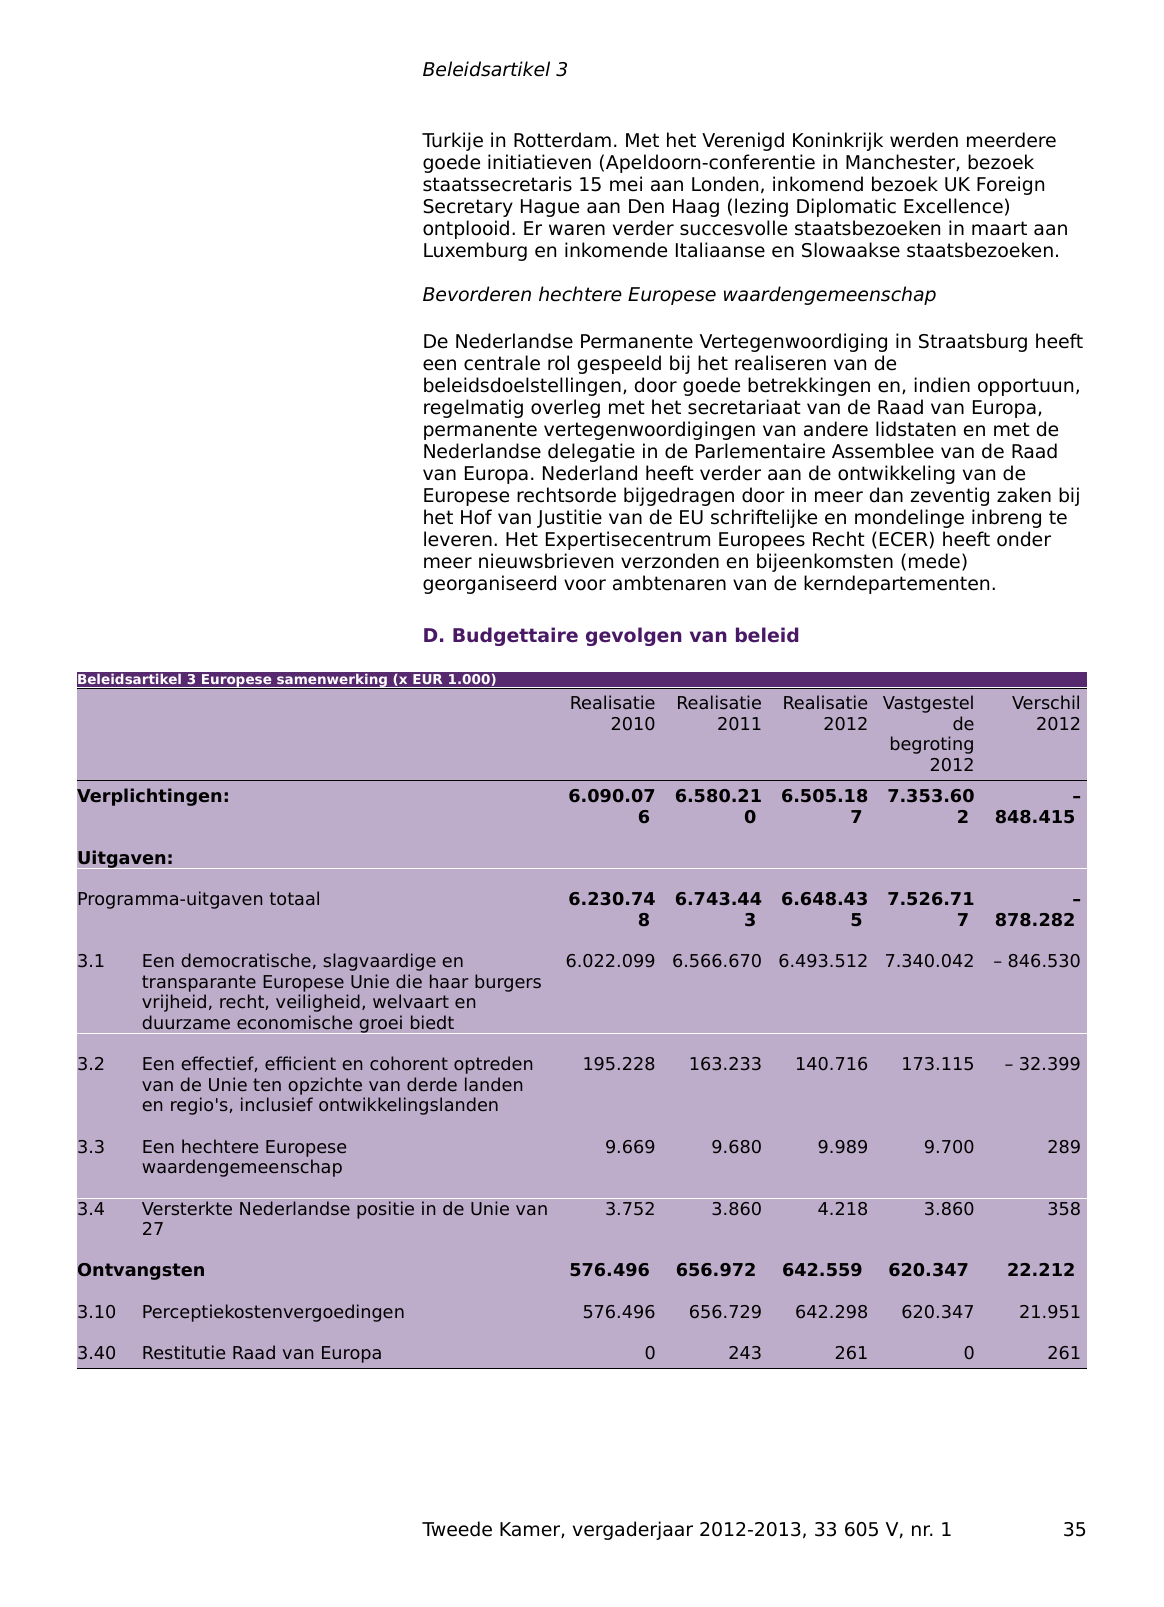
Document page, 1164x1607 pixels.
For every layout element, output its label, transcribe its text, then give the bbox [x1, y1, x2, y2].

table_cell [874, 1116, 980, 1137]
subtitle D. Budgettaire gevolgen van beleid [422, 625, 1087, 647]
table_cell 642.298 [768, 1302, 874, 1322]
table_cell Restitutie Raad van Europa [136, 1343, 555, 1368]
table_cell [136, 1281, 555, 1302]
table_cell [77, 1240, 136, 1260]
table_cell Een effectief, efficient en cohorent optreden van de Unie ten opzichte van derde landen en regio's, inclusief ontwikkelingslanden [136, 1054, 555, 1116]
table_cell 4.218 [768, 1199, 874, 1240]
table_cell [768, 1116, 874, 1137]
table_cell Ontvangsten [77, 1260, 555, 1281]
table_cell [136, 1322, 555, 1343]
table_cell 3.2 [77, 1054, 136, 1116]
table_cell 6.743.443 [661, 889, 768, 930]
table_cell [874, 1240, 980, 1260]
table_cell 576.496 [555, 1260, 661, 1281]
table_cell 6.566.670 [661, 951, 768, 1033]
table_cell Perceptiekostenvergoedingen [136, 1302, 555, 1322]
table_cell 22.212 [980, 1260, 1087, 1281]
table_cell [874, 827, 980, 848]
table_cell [77, 827, 136, 848]
table_cell [661, 930, 768, 951]
table_cell [555, 848, 661, 868]
table_cell [661, 1240, 768, 1260]
table_cell 3.860 [874, 1199, 980, 1240]
table_cell 3.10 [77, 1302, 136, 1322]
table_cell [555, 1034, 661, 1054]
table_cell [661, 1034, 768, 1054]
table_cell [136, 869, 555, 889]
table_cell [555, 1240, 661, 1260]
table_cell [980, 1116, 1087, 1137]
table_cell [874, 869, 980, 889]
table_cell 3.860 [661, 1199, 768, 1240]
table_cell 0 [555, 1343, 661, 1368]
table_cell [768, 930, 874, 951]
table_cell [555, 1116, 661, 1137]
table_cell 656.729 [661, 1302, 768, 1322]
table_cell 358 [980, 1199, 1087, 1240]
table_cell [77, 1178, 136, 1198]
table_cell [77, 689, 136, 780]
table_cell [136, 689, 555, 780]
table_cell Vastgestelde begroting 2012 [874, 689, 980, 780]
table_cell [874, 1322, 980, 1343]
table_cell [555, 1281, 661, 1302]
table_cell [661, 1178, 768, 1198]
table_cell 3.752 [555, 1199, 661, 1240]
table_cell 243 [661, 1343, 768, 1368]
table_cell Verschil 2012 [980, 689, 1087, 780]
table_cell – 846.530 [980, 951, 1087, 1033]
table_cell Verplichtingen: [77, 781, 555, 827]
table_cell 9.680 [661, 1137, 768, 1178]
table_cell 289 [980, 1137, 1087, 1178]
table_cell [768, 1240, 874, 1260]
table_cell [980, 1322, 1087, 1343]
table_cell [768, 1281, 874, 1302]
table_cell [980, 1281, 1087, 1302]
table_cell [980, 827, 1087, 848]
table_cell [661, 1322, 768, 1343]
table_cell [555, 827, 661, 848]
table_cell [661, 827, 768, 848]
table_cell 6.090.076 [555, 781, 661, 827]
table_cell [768, 848, 874, 868]
table_cell [980, 930, 1087, 951]
table_cell Realisatie 2011 [661, 689, 768, 780]
table_cell [661, 1281, 768, 1302]
subtitle Bevorderen hechtere Europese waardengemeenschap [422, 284, 1087, 306]
table_cell [768, 1034, 874, 1054]
table_cell [661, 1116, 768, 1137]
table_cell 6.230.748 [555, 889, 661, 930]
table_cell [77, 930, 136, 951]
table_cell 195.228 [555, 1054, 661, 1116]
table_cell [136, 1116, 555, 1137]
table_cell [555, 869, 661, 889]
table_header Beleidsartikel 3 Europese samenwerking (x EUR 1.000) [77, 672, 1087, 687]
table_cell 140.716 [768, 1054, 874, 1116]
table_cell [768, 869, 874, 889]
table_cell [136, 1178, 555, 1198]
table_cell [980, 1178, 1087, 1198]
table_cell 620.347 [874, 1260, 980, 1281]
table_cell Programma-uitgaven totaal [77, 889, 555, 930]
table_cell 3.4 [77, 1199, 136, 1240]
table_cell [874, 930, 980, 951]
table_cell 21.951 [980, 1302, 1087, 1322]
table_cell 7.340.042 [874, 951, 980, 1033]
table_cell [768, 827, 874, 848]
table_cell Uitgaven: [77, 848, 555, 868]
table_cell 3.1 [77, 951, 136, 1033]
table_cell [555, 1322, 661, 1343]
table_cell [77, 1281, 136, 1302]
table_cell – 848.415 [980, 781, 1087, 827]
table_cell [874, 1281, 980, 1302]
table_cell [77, 869, 136, 889]
table_cell [874, 1178, 980, 1198]
table_cell 3.40 [77, 1343, 136, 1368]
table_cell Realisatie 2012 [768, 689, 874, 780]
table_cell [77, 1116, 136, 1137]
table_cell 6.505.187 [768, 781, 874, 827]
table_cell [980, 869, 1087, 889]
table_cell 6.493.512 [768, 951, 874, 1033]
table_cell [874, 1034, 980, 1054]
table_cell [136, 827, 555, 848]
table_cell 6.580.210 [661, 781, 768, 827]
table_cell [77, 1034, 136, 1054]
table_cell [980, 848, 1087, 868]
table_cell Realisatie 2010 [555, 689, 661, 780]
table_cell [768, 1178, 874, 1198]
table_cell – 878.282 [980, 889, 1087, 930]
table_cell [661, 848, 768, 868]
table_cell Een democratische, slagvaardige en transparante Europese Unie die haar burgers vrijheid, recht, veiligheid, welvaart en duurzame economische groei biedt [136, 951, 555, 1033]
table_cell 576.496 [555, 1302, 661, 1322]
text Turkije in Rotterdam. Met het Verenigd Koninkrijk werden meerdere goede initiatieven (Apeldoorn-conferentie in Manchester, bezoek staatssecretaris 15 mei aan Londen, inkomend bezoek UK Foreign Secretary Hague aan Den Haag (lezing Diplomatic Excellence) ontplooid. Er waren verder succesvolle staatsbezoeken in maart aan Luxemburg en inkomende Italiaanse en Slowaakse staatsbezoeken. [422, 130, 1087, 262]
table_cell 7.353.602 [874, 781, 980, 827]
table_cell 9.700 [874, 1137, 980, 1178]
table_cell 261 [980, 1343, 1087, 1368]
table_cell – 32.399 [980, 1054, 1087, 1116]
table_cell [980, 1240, 1087, 1260]
table_cell [555, 1178, 661, 1198]
table_cell 163.233 [661, 1054, 768, 1116]
table_cell [77, 1322, 136, 1343]
table_cell 0 [874, 1343, 980, 1368]
table_cell 642.559 [768, 1260, 874, 1281]
table_cell Versterkte Nederlandse positie in de Unie van 27 [136, 1199, 555, 1240]
table_cell [136, 1240, 555, 1260]
table_cell 7.526.717 [874, 889, 980, 930]
table_cell 9.989 [768, 1137, 874, 1178]
table_cell [136, 1034, 555, 1054]
table_cell Een hechtere Europese waardengemeenschap [136, 1137, 555, 1178]
table_cell 261 [768, 1343, 874, 1368]
table_cell [768, 1322, 874, 1343]
table_cell 656.972 [661, 1260, 768, 1281]
table_cell [661, 869, 768, 889]
table_cell [555, 930, 661, 951]
table_cell 9.669 [555, 1137, 661, 1178]
table_cell [136, 930, 555, 951]
table_cell [874, 848, 980, 868]
table_cell 3.3 [77, 1137, 136, 1178]
text De Nederlandse Permanente Vertegenwoordiging in Straatsburg heeft een centrale rol gespeeld bij het realiseren van de beleidsdoelstellingen, door goede betrekkingen en, indien opportuun, regelmatig overleg met het secretariaat van de Raad van Europa, permanente vertegenwoordigingen van andere lidstaten en met de Nederlandse delegatie in de Parlementaire Assemblee van de Raad van Europa. Nederland heeft verder aan de ontwikkeling van de Europese rechtsorde bijgedragen door in meer dan zeventig zaken bij het Hof van Justitie van de EU schriftelijke en mondelinge inbreng te leveren. Het Expertisecentrum Europees Recht (ECER) heeft onder meer nieuwsbrieven verzonden en bijeenkomsten (mede) georganiseerd voor ambtenaren van de kerndepartementen. [422, 331, 1087, 595]
table_cell 6.022.099 [555, 951, 661, 1033]
table_cell 6.648.435 [768, 889, 874, 930]
table_cell [980, 1034, 1087, 1054]
table_cell 620.347 [874, 1302, 980, 1322]
table_cell 173.115 [874, 1054, 980, 1116]
